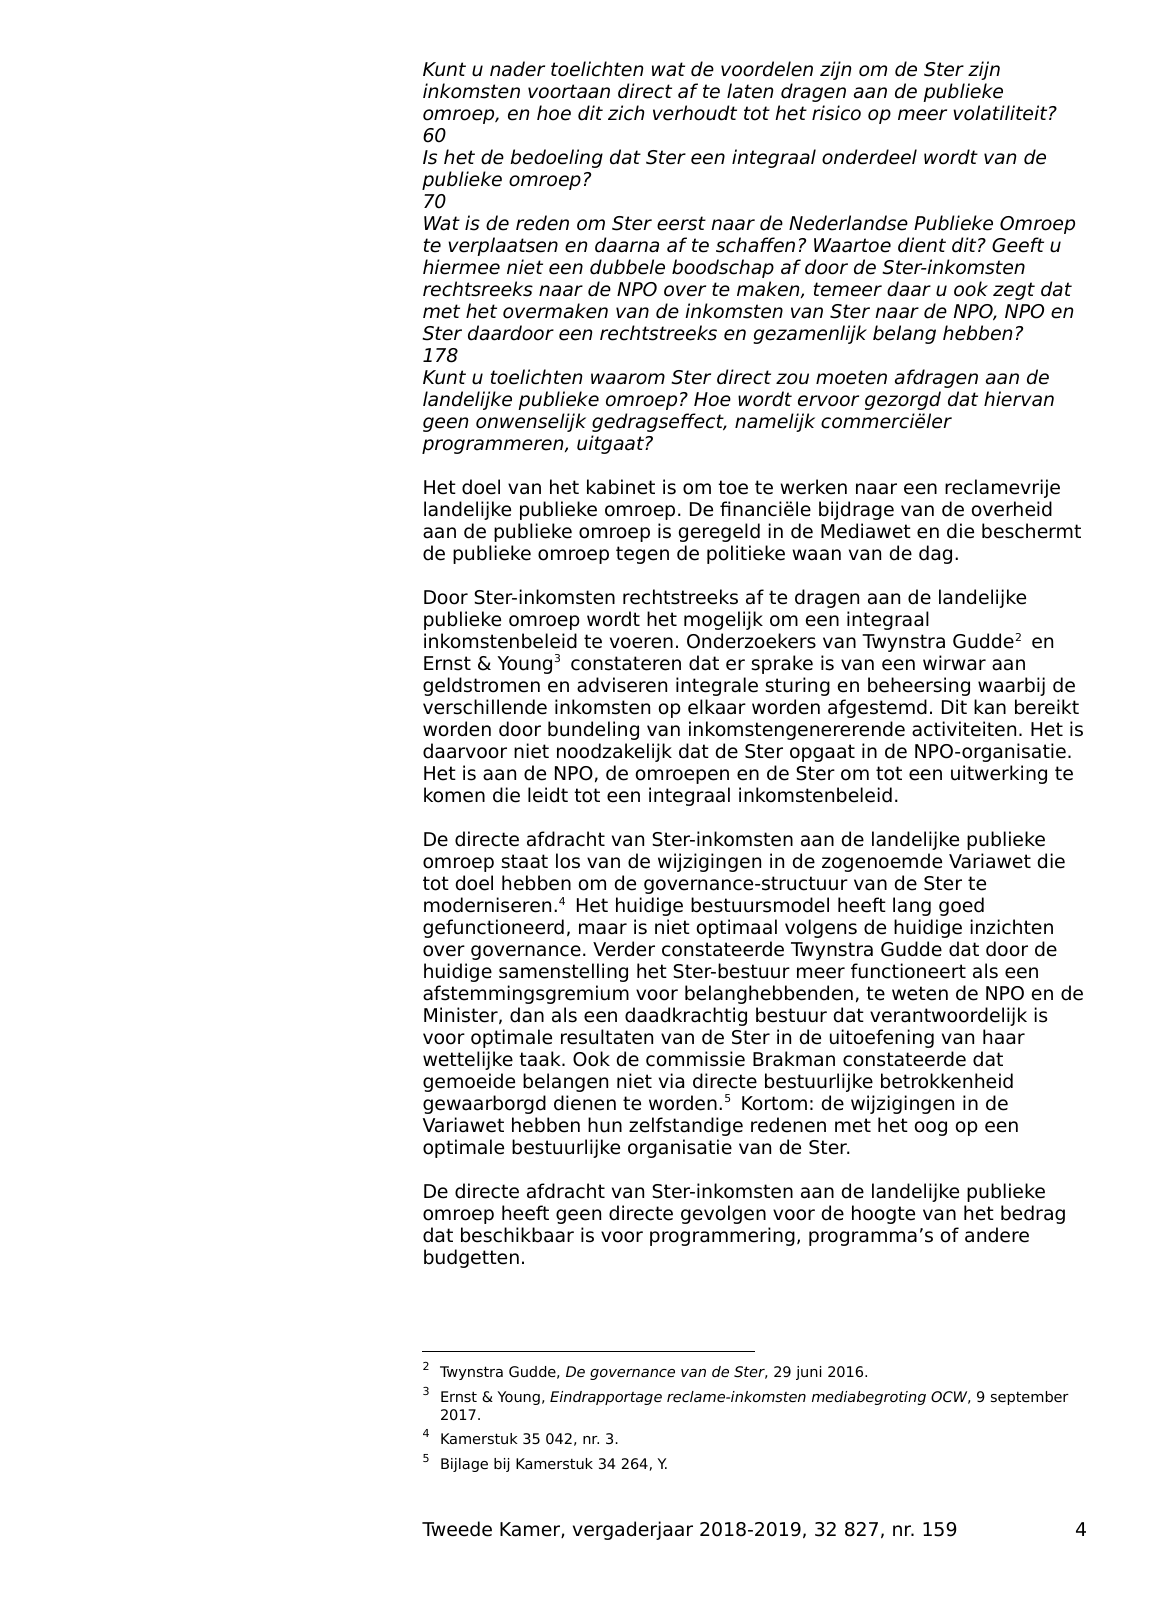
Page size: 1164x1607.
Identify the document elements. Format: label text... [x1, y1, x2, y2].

text Kunt u nader toelichten wat de voordelen zijn om de Ster zijn inkomsten voortaan direct af te laten dragen aan de publieke omroep, en hoe dit zich verhoudt tot het risico op meer volatiliteit? [422, 59, 1087, 125]
text Bijlage bij Kamerstuk 34 264, Y. [422, 1452, 1087, 1474]
text Het doel van het kabinet is om toe te werken naar een reclamevrije landelijke publieke omroep. De financiële bijdrage van de overheid aan de publieke omroep is geregeld in de Mediawet en die beschermt de publieke omroep tegen de politieke waan van de dag. [422, 477, 1087, 565]
text 60 [422, 125, 1087, 147]
text De directe afdracht van Ster-inkomsten aan de landelijke publieke omroep heeft geen directe gevolgen voor de hoogte van het bedrag dat beschikbaar is voor programmering, programma’s of andere budgetten. [422, 1181, 1087, 1269]
text Twynstra Gudde, De governance van de Ster, 29 juni 2016. [422, 1360, 1087, 1382]
text De directe afdracht van Ster-inkomsten aan de landelijke publieke omroep staat los van de wijzigingen in de zogenoemde Variawet die tot doel hebben om de governance-structuur van de Ster te moderniseren. Het huidige bestuursmodel heeft lang goed gefunctioneerd, maar is niet optimaal volgens de huidige inzichten over governance. Verder constateerde Twynstra Gudde dat door de huidige samenstelling het Ster-bestuur meer functioneert als een afstemmingsgremium voor belanghebbenden, te weten de NPO en de Minister, dan als een daadkrachtig bestuur dat verantwoordelijk is voor optimale resultaten van de Ster in de uitoefening van haar wettelijke taak. Ook de commissie Brakman constateerde dat gemoeide belangen niet via directe bestuurlijke betrokkenheid gewaarborgd dienen te worden. Kortom: de wijzigingen in de Variawet hebben hun zelfstandige redenen met het oog op een optimale bestuurlijke organisatie van de Ster. [422, 829, 1087, 1159]
text Kamerstuk 35 042, nr. 3. [422, 1427, 1087, 1449]
text Kunt u toelichten waarom Ster direct zou moeten afdragen aan de landelijke publieke omroep? Hoe wordt ervoor gezorgd dat hiervan geen onwenselijk gedragseffect, namelijk commerciëler programmeren, uitgaat? [422, 367, 1087, 455]
text Wat is de reden om Ster eerst naar de Nederlandse Publieke Omroep te verplaatsen en daarna af te schaffen? Waartoe dient dit? Geeft u hiermee niet een dubbele boodschap af door de Ster-inkomsten rechtsreeks naar de NPO over te maken, temeer daar u ook zegt dat met het overmaken van de inkomsten van Ster naar de NPO, NPO en Ster daardoor een rechtstreeks en gezamenlijk belang hebben? [422, 213, 1087, 345]
text Ernst & Young, Eindrapportage reclame-inkomsten mediabegroting OCW, 9 september 2017. [422, 1385, 1087, 1424]
text 178 [422, 345, 1087, 367]
text Is het de bedoeling dat Ster een integraal onderdeel wordt van de publieke omroep? [422, 147, 1087, 191]
text 70 [422, 191, 1087, 213]
text Door Ster-inkomsten rechtstreeks af te dragen aan de landelijke publieke omroep wordt het mogelijk om een integraal inkomstenbeleid te voeren. Onderzoekers van Twynstra Gudde en Ernst & Young constateren dat er sprake is van een wirwar aan geldstromen en adviseren integrale sturing en beheersing waarbij de verschillende inkomsten op elkaar worden afgestemd. Dit kan bereikt worden door bundeling van inkomstengenererende activiteiten. Het is daarvoor niet noodzakelijk dat de Ster opgaat in de NPO-organisatie. Het is aan de NPO, de omroepen en de Ster om tot een uitwerking te komen die leidt tot een integraal inkomstenbeleid. [422, 587, 1087, 807]
